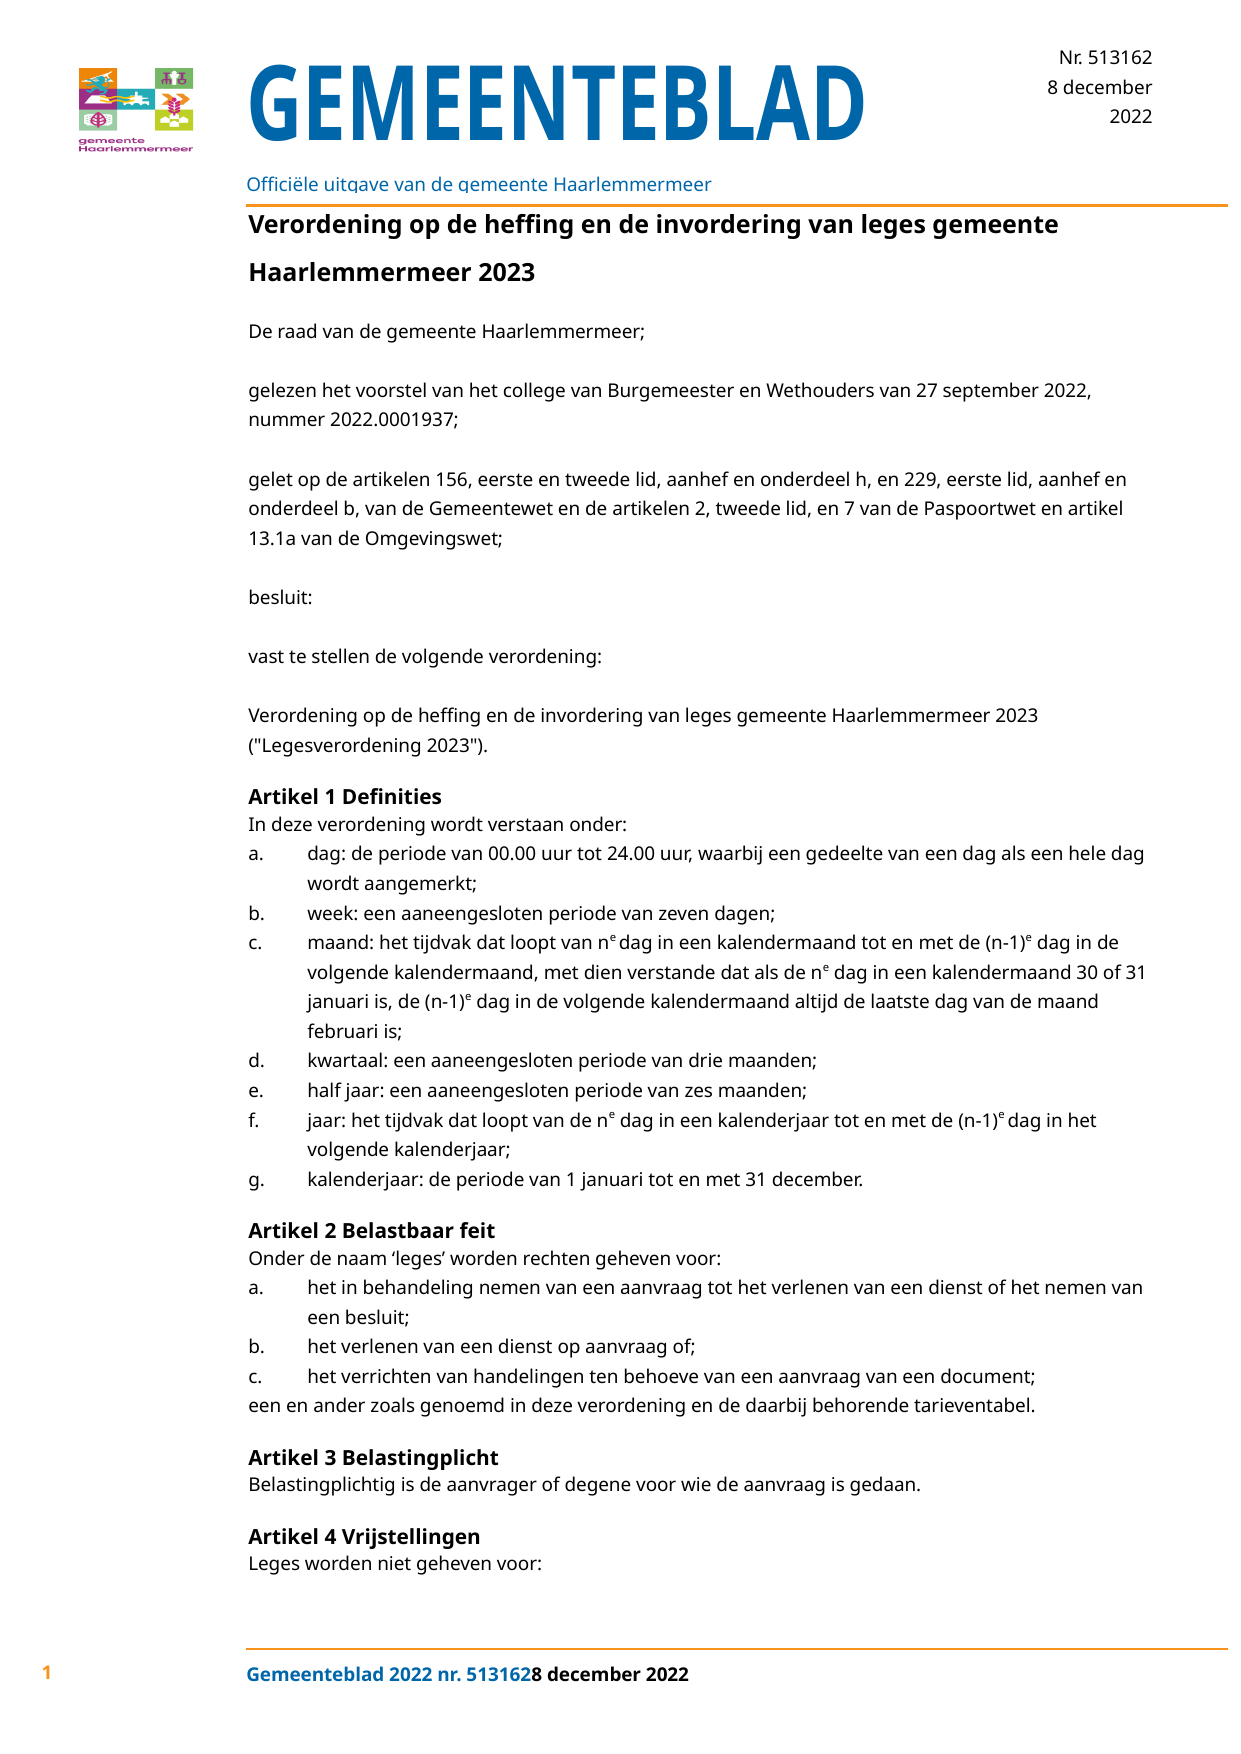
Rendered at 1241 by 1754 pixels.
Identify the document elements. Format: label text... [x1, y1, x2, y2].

list het verrichten van handelingen ten behoeve van een aanvraag van een document; [248, 1363, 1152, 1389]
list week: een aaneengesloten periode van zeven dagen; [248, 900, 1152, 925]
text Artikel 3 Belastingplicht [248, 1443, 1152, 1472]
text Verordening op de heffing en de invordering van leges gemeente Haarlemmermeer 2023 ("Legesverordening 2023"). [248, 702, 1152, 758]
text Leges worden niet geheven voor: [248, 1550, 1152, 1576]
text De raad van de gemeente Haarlemmermeer; [248, 318, 1152, 344]
text Artikel 4 Vrijstellingen [248, 1522, 1152, 1550]
list het verlenen van een dienst op aanvraag of; [248, 1333, 1152, 1359]
text gelet op de artikelen 156, eerste en tweede lid, aanhef en onderdeel h, en 229, eerste lid, aanhef en onderdeel b, van de Gemeentewet en de artikelen 2, tweede lid, en 7 van de Paspoortwet en artikel 13.1a van de Omgevingswet; [248, 466, 1152, 551]
list maand: het tijdvak dat loopt van ne dag in een kalendermaand tot en met de (n-1)e dag in de volgende kalendermaand, met dien verstande dat als de ne dag in een kalendermaand 30 of 31 januari is, de (n-1)e dag in de volgende kalendermaand altijd de laatste dag van de maand februari is; [248, 929, 1152, 1044]
list kalenderjaar: de periode van 1 januari tot en met 31 december. [248, 1166, 1152, 1192]
text Artikel 2 Belastbaar feit [248, 1216, 1152, 1245]
text Verordening op de heffing en de invordering van leges gemeente Haarlemmermeer 2023 [248, 207, 1152, 288]
list het in behandeling nemen van een aanvraag tot het verlenen van een dienst of het nemen van een besluit; [248, 1274, 1152, 1330]
list jaar: het tijdvak dat loopt van de ne dag in een kalenderjaar tot en met de (n-1)e dag in het volgende kalenderjaar; [248, 1107, 1152, 1162]
text Onder de naam ‘leges’ worden rechten geheven voor: [248, 1245, 1152, 1271]
text gelezen het voorstel van het college van Burgemeester en Wethouders van 27 september 2022, nummer 2022.0001937; [248, 377, 1152, 432]
list half jaar: een aaneengesloten periode van zes maanden; [248, 1077, 1152, 1103]
list kwartaal: een aaneengesloten periode van drie maanden; [248, 1048, 1152, 1073]
text Belastingplichtig is de aanvrager of degene voor wie de aanvraag is gedaan. [248, 1472, 1152, 1497]
text vast te stellen de volgende verordening: [248, 643, 1152, 669]
text In deze verordening wordt verstaan onder: [248, 811, 1152, 837]
list dag: de periode van 00.00 uur tot 24.00 uur, waarbij een gedeelte van een dag als een hele dag wordt aangemerkt; [248, 841, 1152, 896]
text besluit: [248, 584, 1152, 610]
text Artikel 1 Definities [248, 782, 1152, 811]
text een en ander zoals genoemd in deze verordening en de daarbij behorende tarieventabel. [248, 1393, 1152, 1418]
picture [41, 47, 231, 172]
